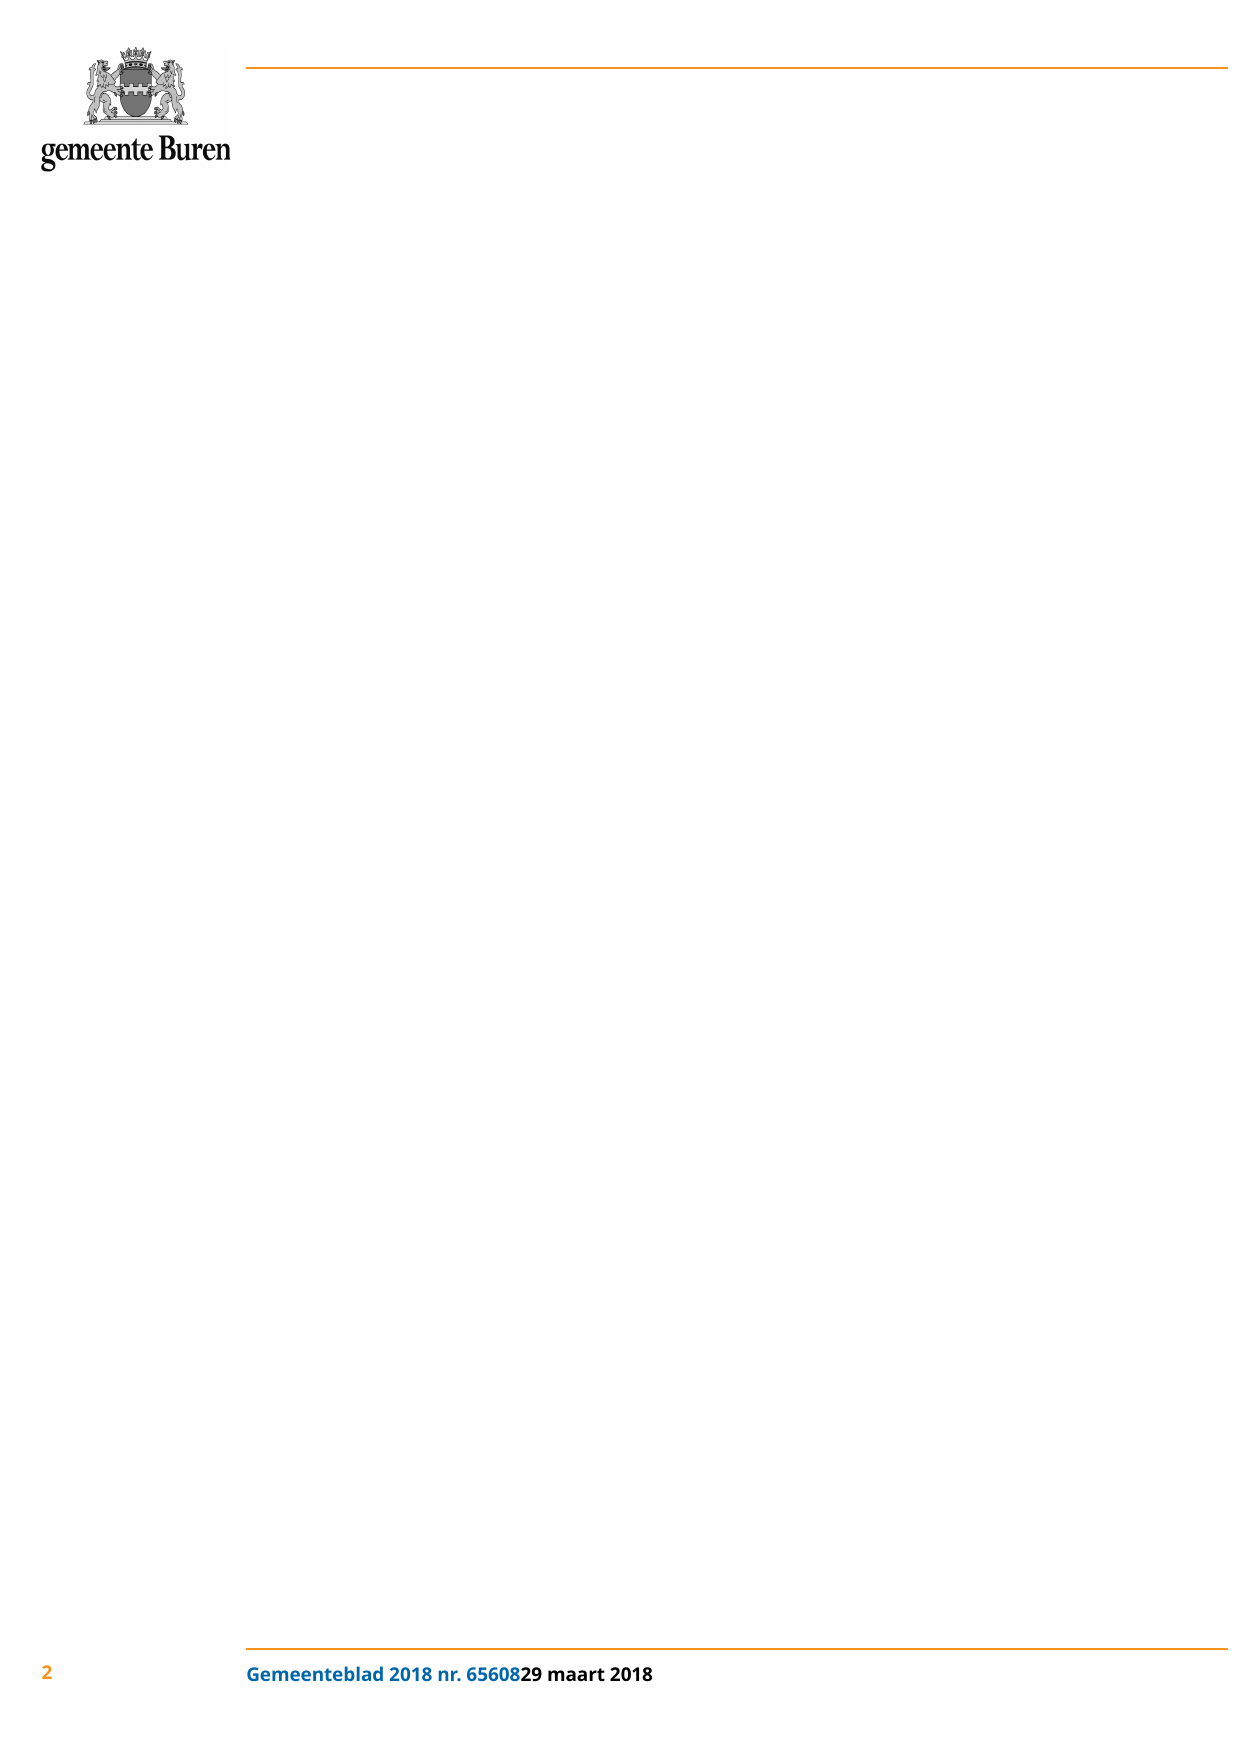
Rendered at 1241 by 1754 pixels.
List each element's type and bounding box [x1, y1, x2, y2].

picture [41, 47, 231, 172]
